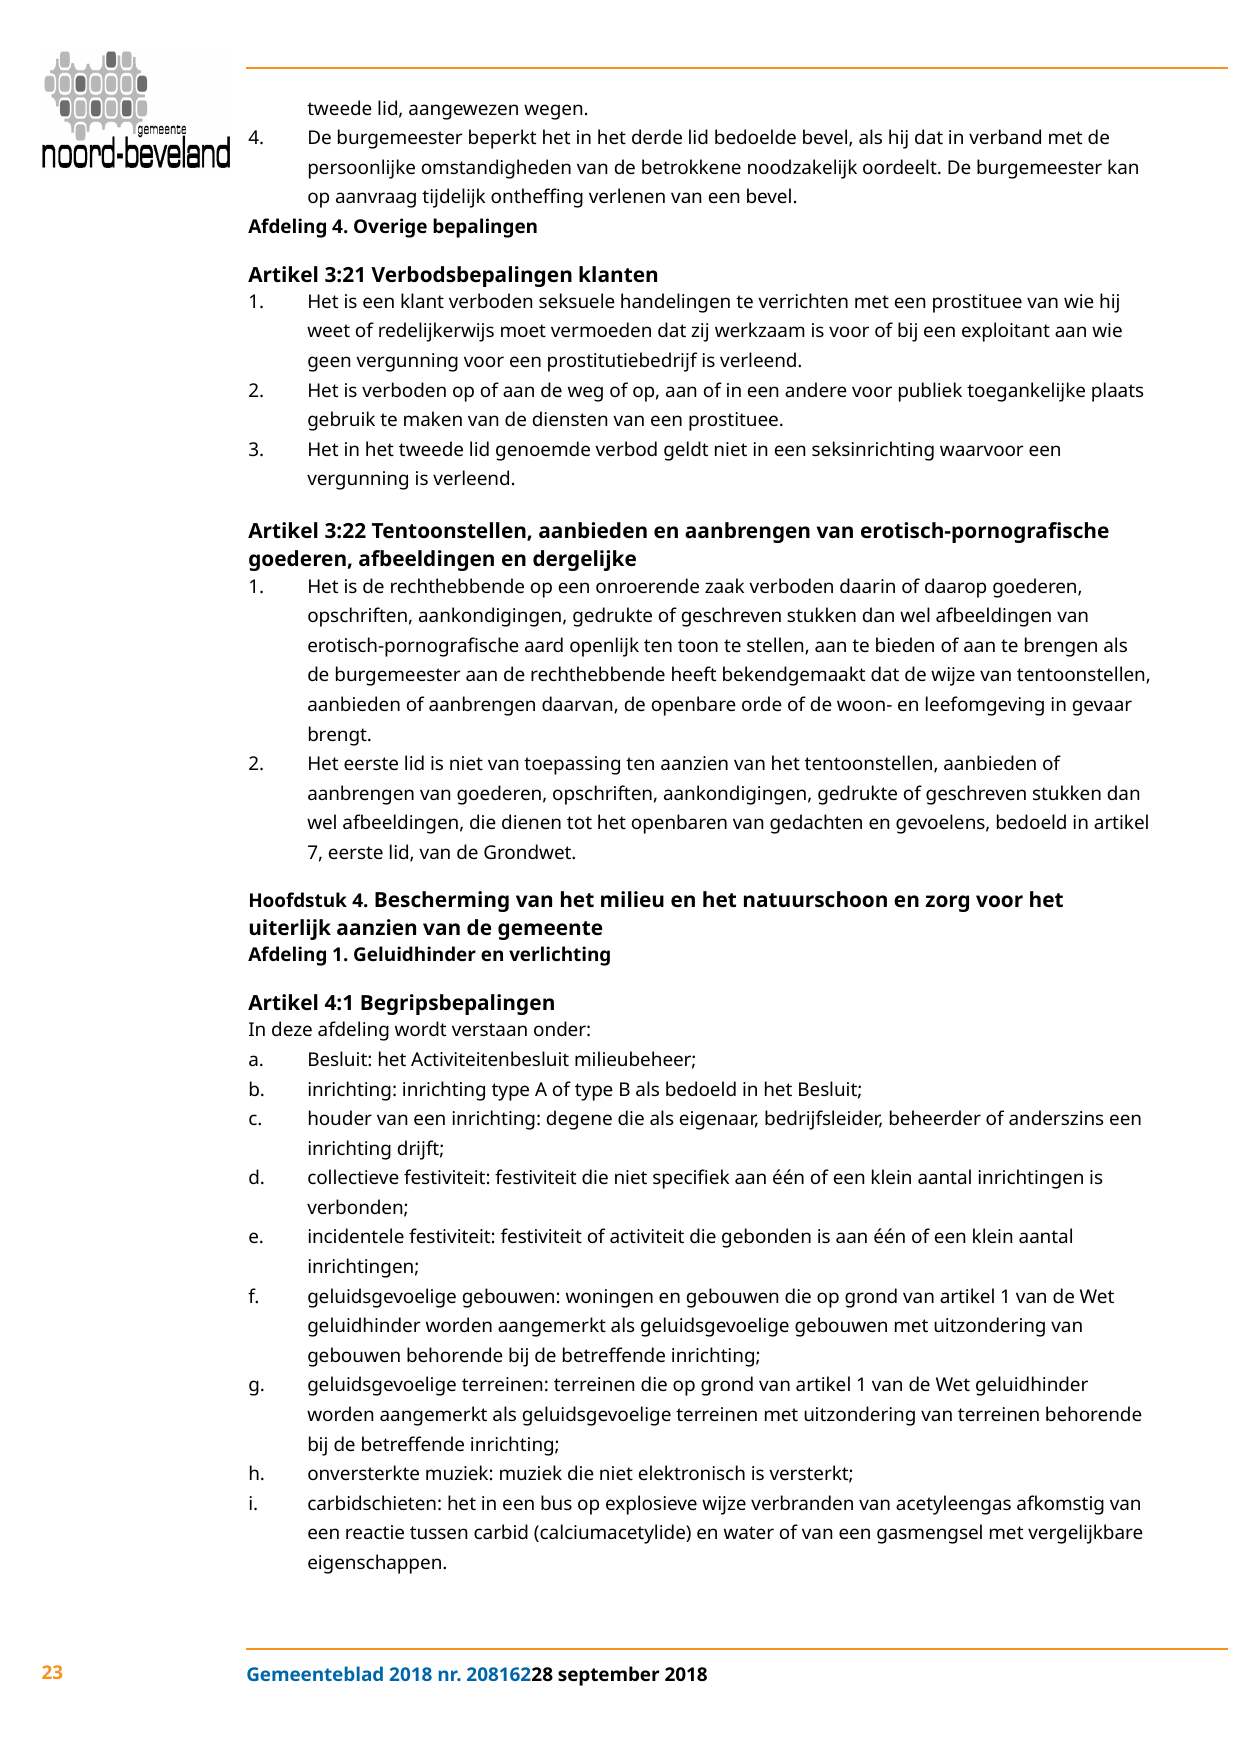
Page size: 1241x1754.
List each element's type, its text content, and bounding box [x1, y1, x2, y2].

text Artikel 4:1 Begripsbepalingen [248, 988, 1152, 1017]
list Het eerste lid is niet van toepassing ten aanzien van het tentoonstellen, aanbieden of aanbrengen van goederen, opschriften, aankondigingen, gedrukte of geschreven stukken dan wel afbeeldingen, die dienen tot het openbaren van gedachten en gevoelens, bedoeld in artikel 7, eerste lid, van de Grondwet. [248, 750, 1152, 865]
list Het is verboden op of aan de weg of op, aan of in een andere voor publiek toegankelijke plaats gebruik te maken van de diensten van een prostituee. [248, 377, 1152, 432]
text In deze afdeling wordt verstaan onder: [248, 1017, 1152, 1042]
list inrichting: inrichting type A of type B als bedoeld in het Besluit; [248, 1076, 1152, 1102]
list Het is een klant verboden seksuele handelingen te verrichten met een prostituee van wie hij weet of redelijkerwijs moet vermoeden dat zij werkzaam is voor of bij een exploitant aan wie geen vergunning voor een prostitutiebedrijf is verleend. [248, 288, 1152, 373]
list collectieve festiviteit: festiviteit die niet specifiek aan één of een klein aantal inrichtingen is verbonden; [248, 1164, 1152, 1220]
text Artikel 3:22 Tentoonstellen, aanbieden en aanbrengen van erotisch-pornografische goederen, afbeeldingen en dergelijke [248, 516, 1152, 573]
list geluidsgevoelige terreinen: terreinen die op grond van artikel 1 van de Wet geluidhinder worden aangemerkt als geluidsgevoelige terreinen met uitzondering van terreinen behorende bij de betreffende inrichting; [248, 1372, 1152, 1457]
text Afdeling 1. Geluidhinder en verlichting [248, 942, 1152, 967]
list De burgemeester beperkt het in het derde lid bedoelde bevel, als hij dat in verband met de persoonlijke omstandigheden van de betrokkene noodzakelijk oordeelt. De burgemeester kan op aanvraag tijdelijk ontheffing verlenen van een bevel. [248, 124, 1152, 209]
list Het in het tweede lid genoemde verbod geldt niet in een seksinrichting waarvoor een vergunning is verleend. [248, 436, 1152, 491]
list tweede lid, aangewezen wegen. [248, 95, 1152, 121]
list onversterkte muziek: muziek die niet elektronisch is versterkt; [248, 1460, 1152, 1486]
text Afdeling 4. Overige bepalingen [248, 213, 1152, 239]
list carbidschieten: het in een bus op explosieve wijze verbranden van acetyleengas afkomstig van een reactie tussen carbid (calciumacetylide) en water of van een gasmengsel met vergelijkbare eigenschappen. [248, 1490, 1152, 1575]
list geluidsgevoelige gebouwen: woningen en gebouwen die op grond van artikel 1 van de Wet geluidhinder worden aangemerkt als geluidsgevoelige gebouwen met uitzondering van gebouwen behorende bij de betreffende inrichting; [248, 1283, 1152, 1368]
list Besluit: het Activiteitenbesluit milieubeheer; [248, 1046, 1152, 1072]
picture [41, 47, 231, 172]
list incidentele festiviteit: festiviteit of activiteit die gebonden is aan één of een klein aantal inrichtingen; [248, 1224, 1152, 1279]
list houder van een inrichting: degene die als eigenaar, bedrijfsleider, beheerder of anderszins een inrichting drijft; [248, 1105, 1152, 1161]
text Hoofdstuk 4. Bescherming van het milieu en het natuurschoon en zorg voor het uiterlijk aanzien van de gemeente [248, 885, 1152, 942]
list Het is de rechthebbende op een onroerende zaak verboden daarin of daarop goederen, opschriften, aankondigingen, gedrukte of geschreven stukken dan wel afbeeldingen van erotisch-pornografische aard openlijk ten toon te stellen, aan te bieden of aan te brengen als de burgemeester aan de rechthebbende heeft bekendgemaakt dat de wijze van tentoonstellen, aanbieden of aanbrengen daarvan, de openbare orde of de woon- en leefomgeving in gevaar brengt. [248, 573, 1152, 747]
text Artikel 3:21 Verbodsbepalingen klanten [248, 260, 1152, 288]
